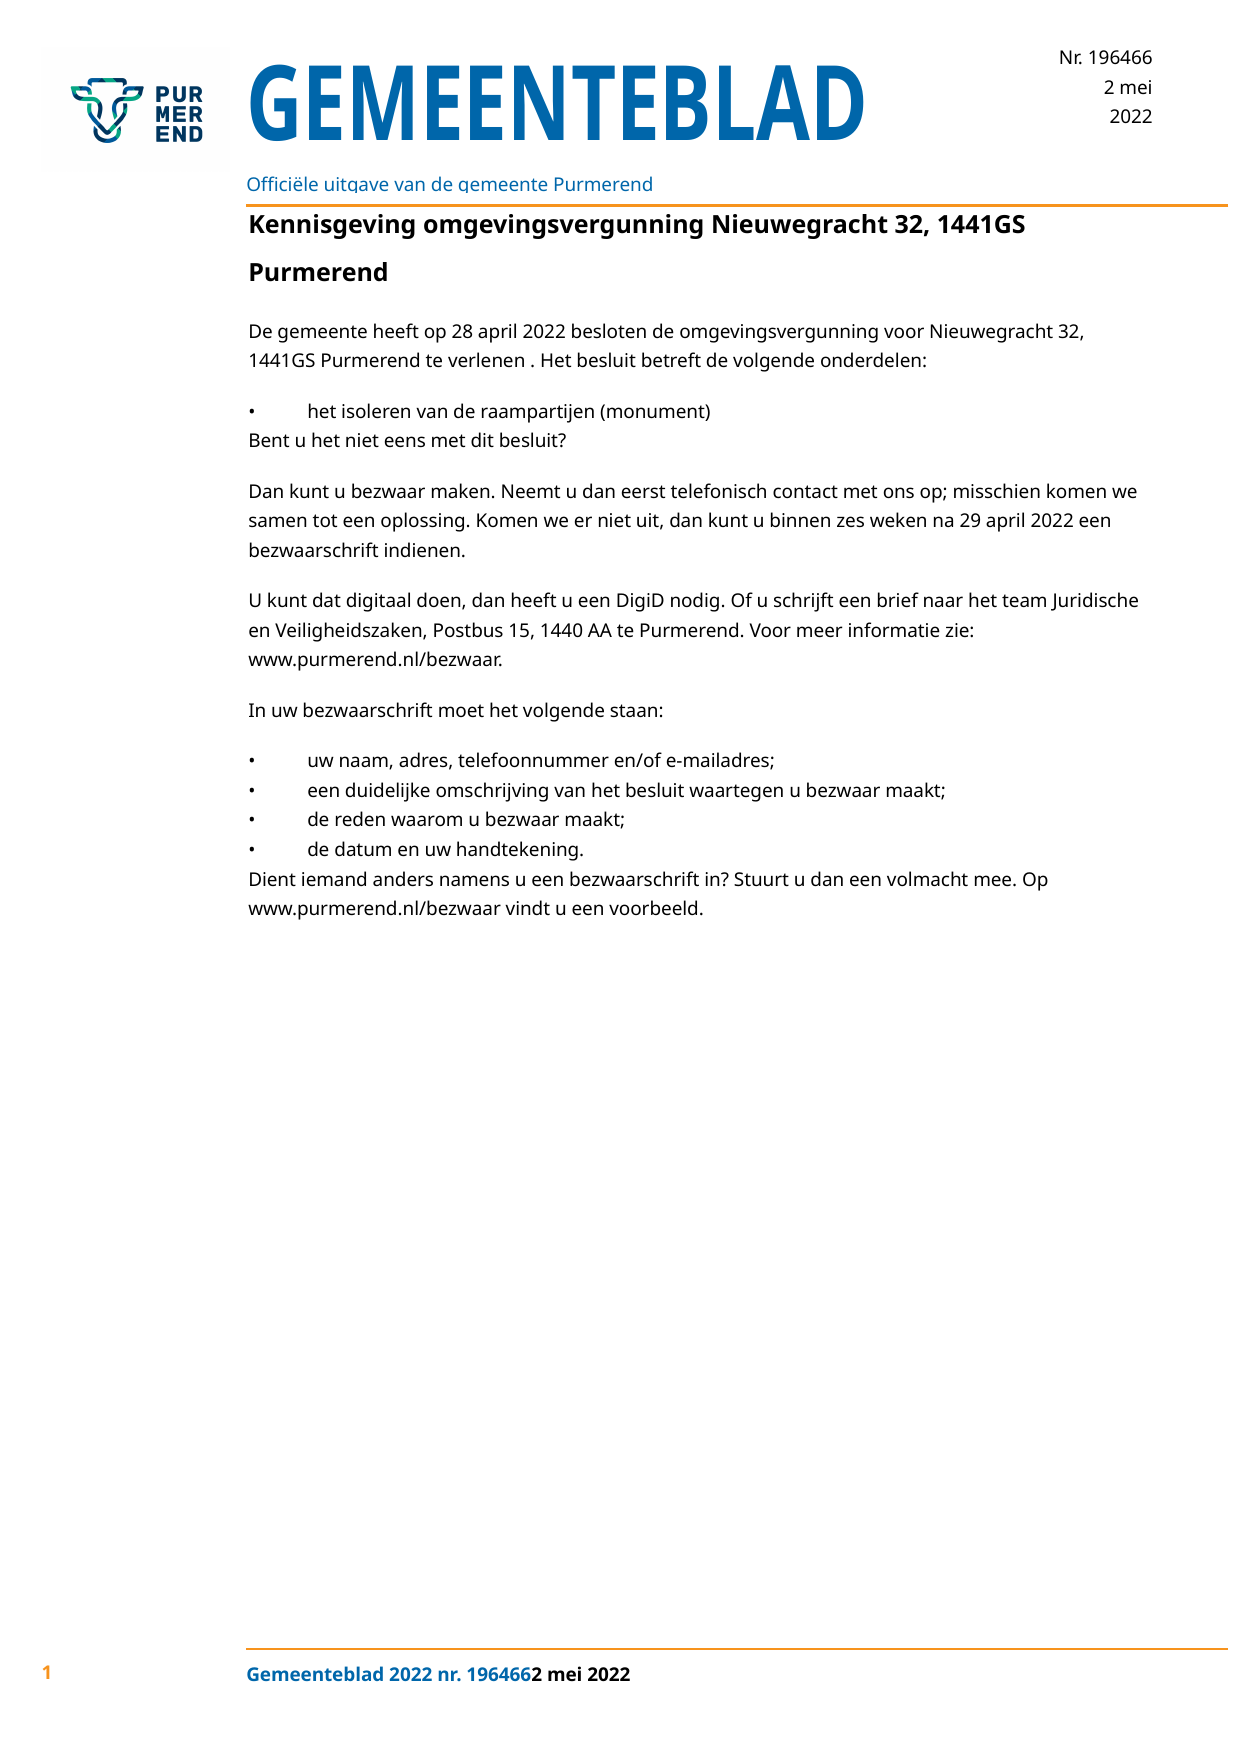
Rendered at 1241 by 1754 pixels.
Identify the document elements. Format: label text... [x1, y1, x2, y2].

text De gemeente heeft op 28 april 2022 besloten de omgevingsvergunning voor Nieuwegracht 32, 1441GS Purmerend te verlenen . Het besluit betreft de volgende onderdelen: [248, 318, 1152, 373]
list uw naam, adres, telefoonnummer en/of e-mailadres; [248, 747, 1152, 773]
text Dan kunt u bezwaar maken. Neemt u dan eerst telefonisch contact met ons op; misschien komen we samen tot een oplossing. Komen we er niet uit, dan kunt u binnen zes weken na 29 april 2022 een bezwaarschrift indienen. [248, 478, 1152, 563]
text Bent u het niet eens met dit besluit? [248, 427, 1152, 453]
list een duidelijke omschrijving van het besluit waartegen u bezwaar maakt; [248, 777, 1152, 803]
list het isoleren van de raampartijen (monument) [248, 398, 1152, 424]
picture [41, 47, 231, 172]
list de reden waarom u bezwaar maakt; [248, 807, 1152, 832]
list de datum en uw handtekening. [248, 836, 1152, 862]
text Dient iemand anders namens u een bezwaarschrift in? Stuurt u dan een volmacht mee. Op www.purmerend.nl/bezwaar vindt u een voorbeeld. [248, 866, 1152, 921]
text U kunt dat digitaal doen, dan heeft u een DigiD nodig. Of u schrijft een brief naar het team Juridische en Veiligheidszaken, Postbus 15, 1440 AA te Purmerend. Voor meer informatie zie: www.purmerend.nl/bezwaar. [248, 587, 1152, 672]
text In uw bezwaarschrift moet het volgende staan: [248, 697, 1152, 723]
text Kennisgeving omgevingsvergunning Nieuwegracht 32, 1441GS Purmerend [248, 207, 1152, 288]
